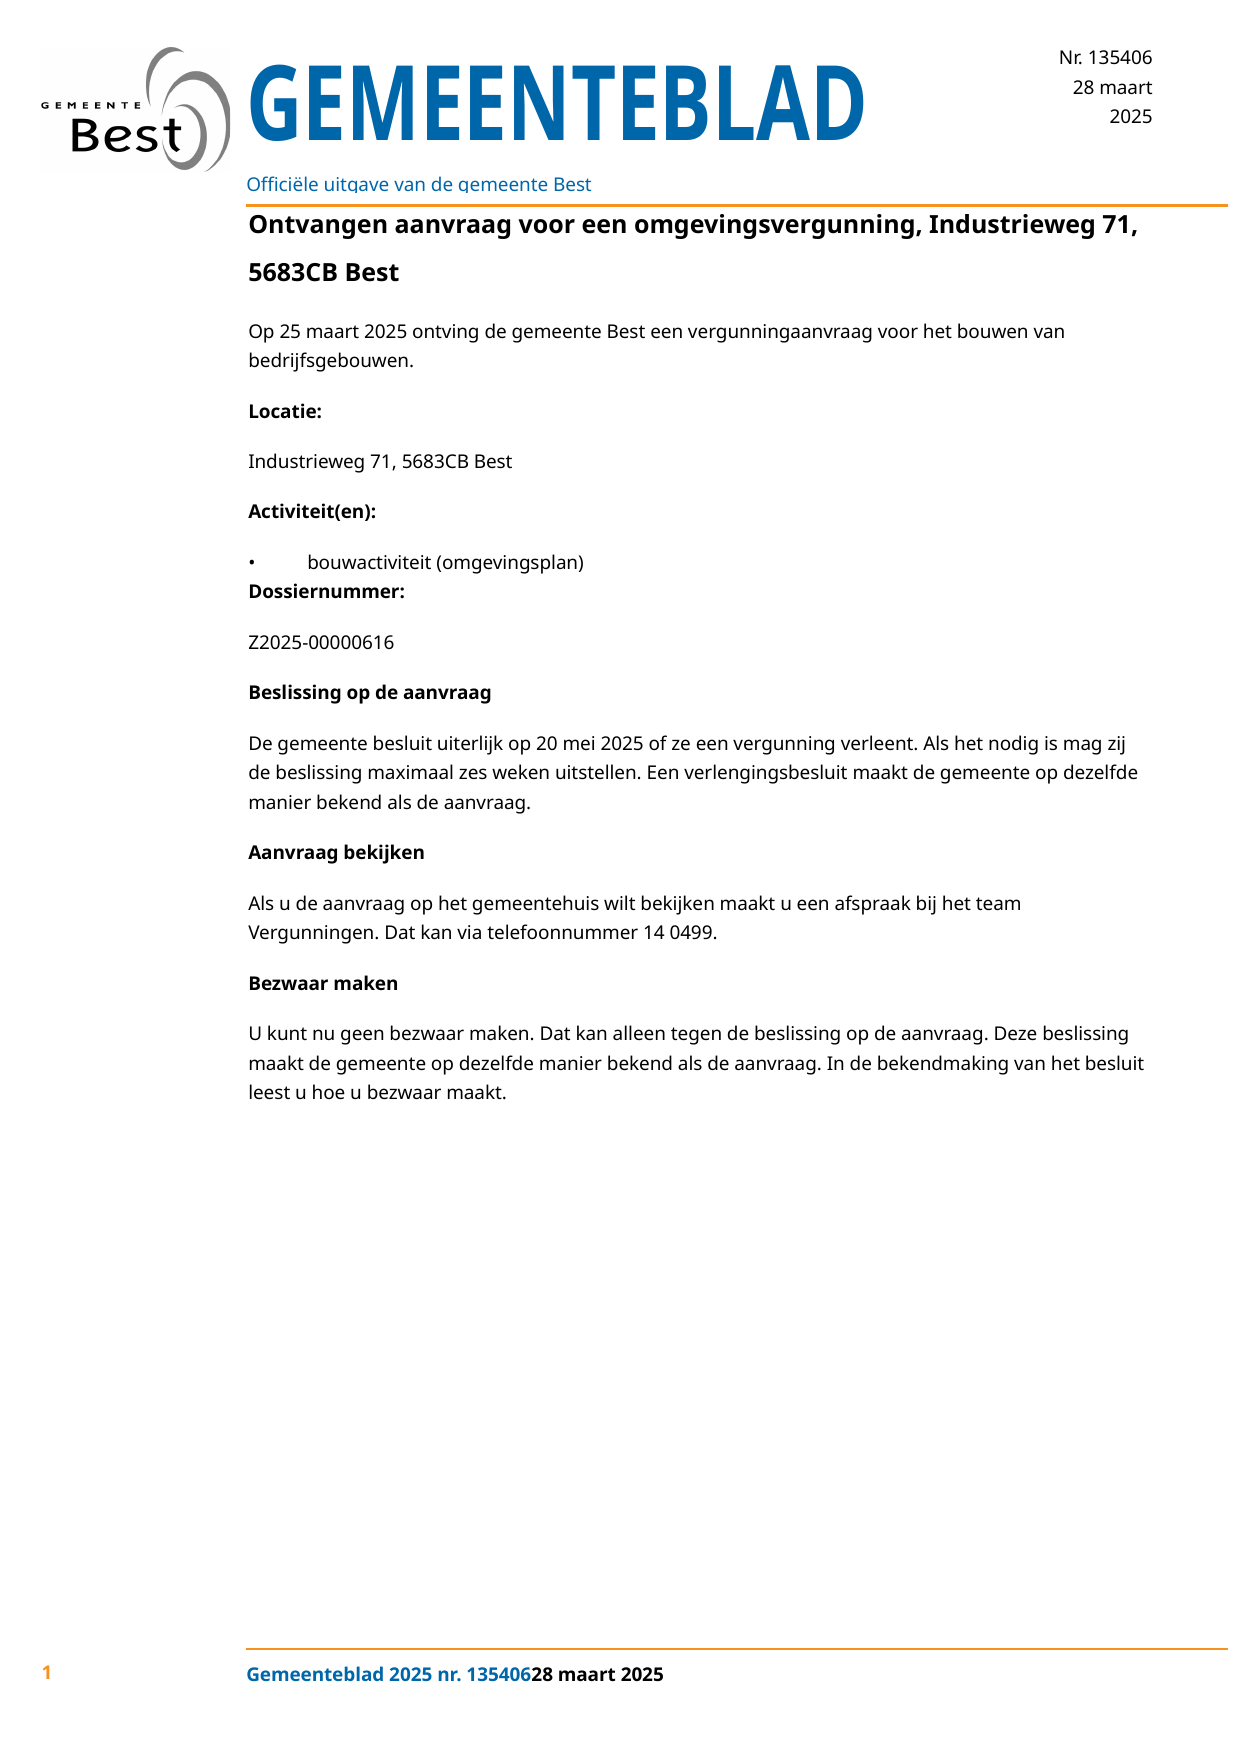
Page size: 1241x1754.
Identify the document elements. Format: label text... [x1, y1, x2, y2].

text De gemeente besluit uiterlijk op 20 mei 2025 of ze een vergunning verleent. Als het nodig is mag zij de beslissing maximaal zes weken uitstellen. Een verlengingsbesluit maakt de gemeente op dezelfde manier bekend als de aanvraag. [248, 730, 1152, 815]
text Z2025-00000616 [248, 629, 1152, 655]
text Dossiernummer: [248, 579, 1152, 604]
text Bezwaar maken [248, 970, 1152, 996]
text Op 25 maart 2025 ontving de gemeente Best een vergunningaanvraag voor het bouwen van bedrijfsgebouwen. [248, 318, 1152, 373]
picture [41, 47, 231, 172]
text Ontvangen aanvraag voor een omgevingsvergunning, Industrieweg 71, 5683CB Best [248, 207, 1152, 288]
text Als u de aanvraag op het gemeentehuis wilt bekijken maakt u een afspraak bij het team Vergunningen. Dat kan via telefoonnummer 14 0499. [248, 890, 1152, 945]
list bouwactiviteit (omgevingsplan) [248, 549, 1152, 575]
text Industrieweg 71, 5683CB Best [248, 448, 1152, 474]
text U kunt nu geen bezwaar maken. Dat kan alleen tegen de beslissing op de aanvraag. Deze beslissing maakt de gemeente op dezelfde manier bekend als de aanvraag. In de bekendmaking van het besluit leest u hoe u bezwaar maakt. [248, 1020, 1152, 1105]
text Beslissing op de aanvraag [248, 679, 1152, 705]
text Activiteit(en): [248, 499, 1152, 524]
text Aanvraag bekijken [248, 839, 1152, 865]
text Locatie: [248, 398, 1152, 424]
